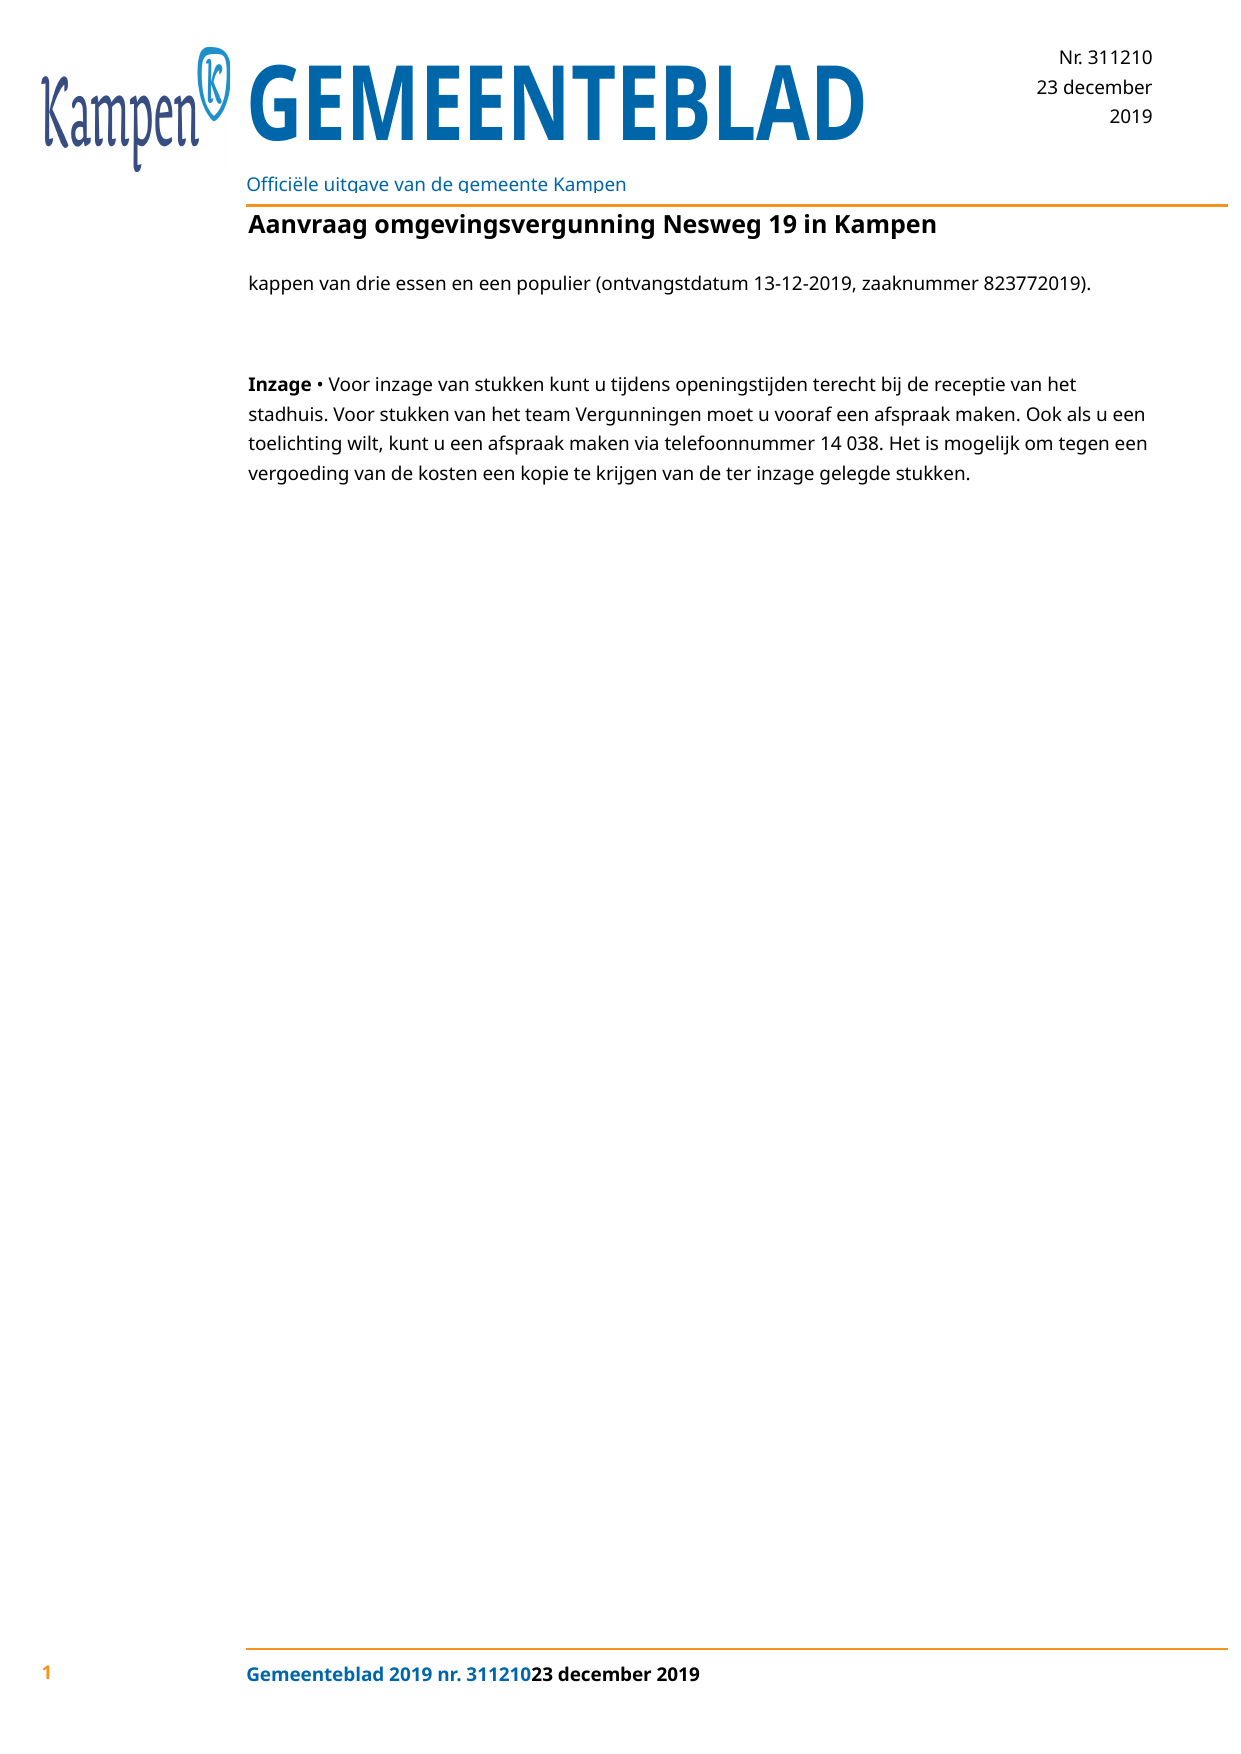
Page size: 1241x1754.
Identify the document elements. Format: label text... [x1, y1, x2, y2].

text kappen van drie essen en een populier (ontvangstdatum 13-12-2019, zaaknummer 823772019). [248, 270, 1152, 296]
text Aanvraag omgevingsvergunning Nesweg 19 in Kampen [248, 207, 1152, 241]
text Inzage • Voor inzage van stukken kunt u tijdens openingstijden terecht bij de receptie van het stadhuis. Voor stukken van het team Vergunningen moet u vooraf een afspraak maken. Ook als u een toelichting wilt, kunt u een afspraak maken via telefoonnummer 14 038. Het is mogelijk om tegen een vergoeding van de kosten een kopie te krijgen van de ter inzage gelegde stukken. [248, 371, 1152, 486]
picture [41, 47, 231, 172]
